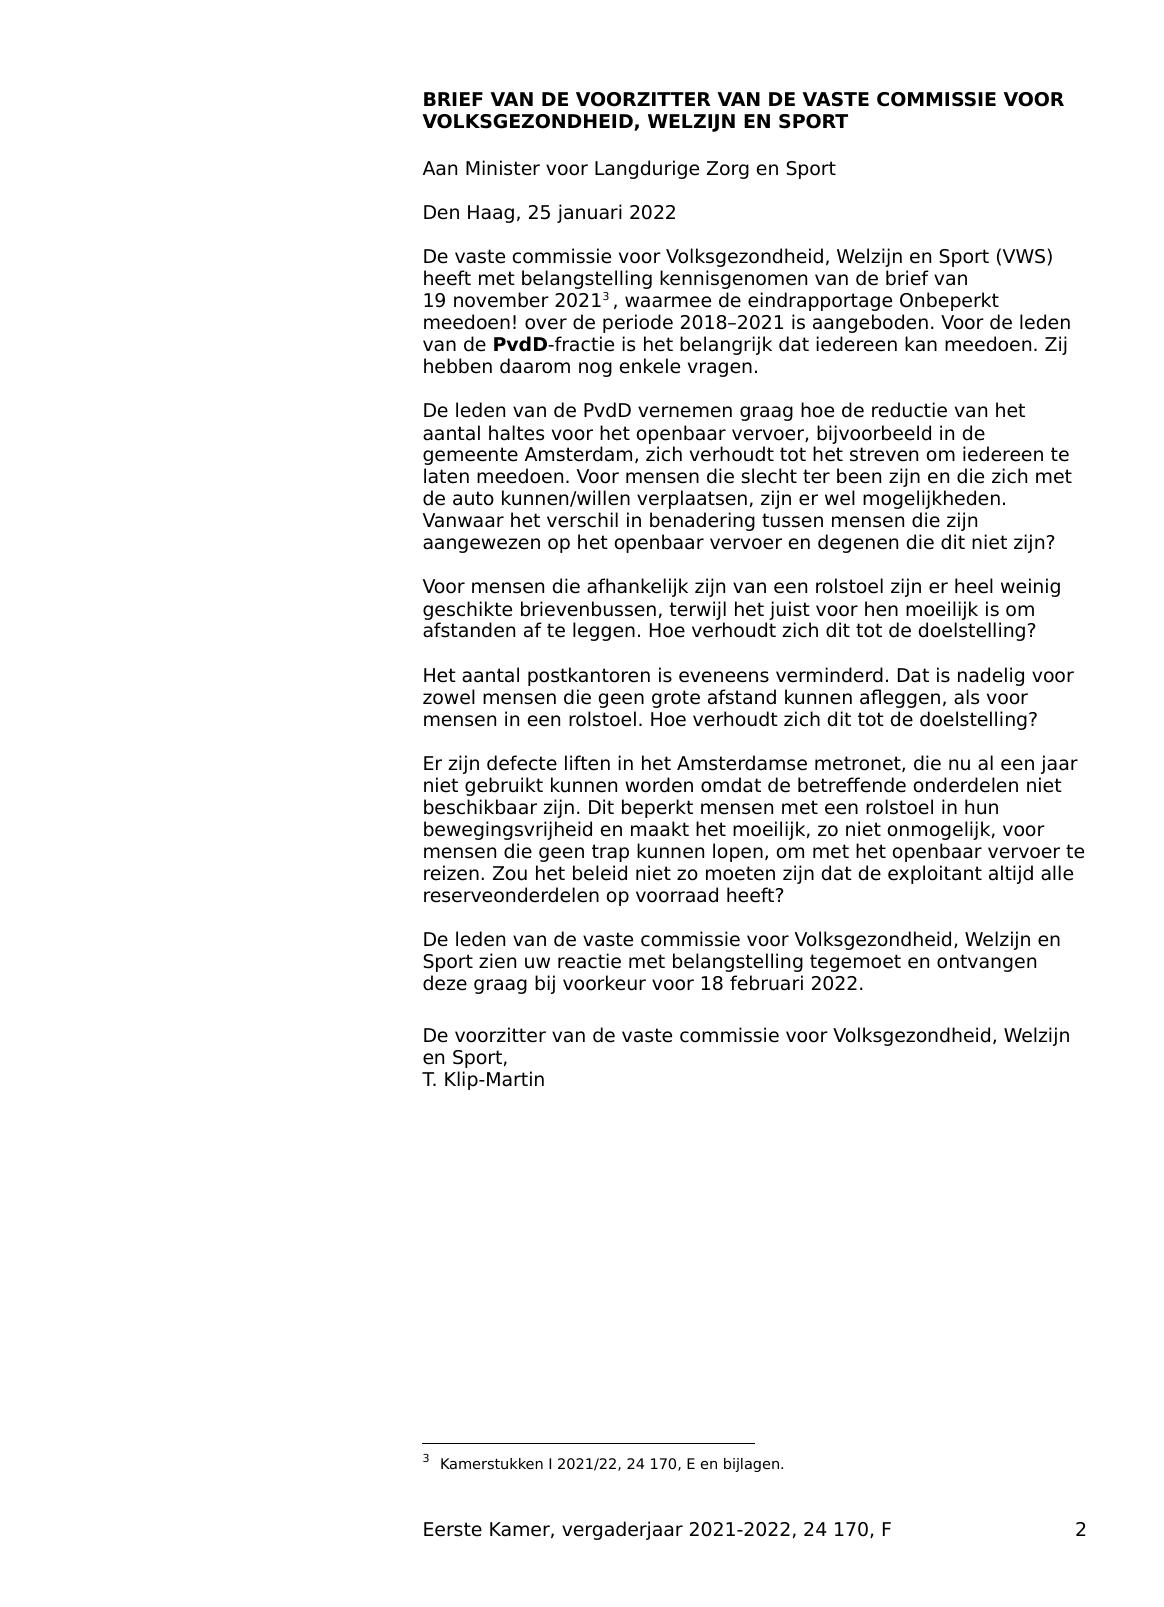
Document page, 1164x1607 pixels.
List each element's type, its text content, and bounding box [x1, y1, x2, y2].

text Den Haag, 25 januari 2022 [422, 202, 1087, 224]
text Kamerstukken I 2021/22, 24 170, E en bijlagen. [422, 1452, 1087, 1474]
text De voorzitter van de vaste commissie voor Volksgezondheid, Welzijn en Sport, T. Klip-Martin [422, 1025, 1087, 1091]
text De leden van de PvdD vernemen graag hoe de reductie van het aantal haltes voor het openbaar vervoer, bijvoorbeeld in de gemeente Amsterdam, zich verhoudt tot het streven om iedereen te laten meedoen. Voor mensen die slecht ter been zijn en die zich met de auto kunnen/willen verplaatsen, zijn er wel mogelijkheden. Vanwaar het verschil in benadering tussen mensen die zijn aangewezen op het openbaar vervoer en degenen die dit niet zijn? [422, 400, 1087, 554]
subtitle BRIEF VAN DE VOORZITTER VAN DE VASTE COMMISSIE VOOR VOLKSGEZONDHEID, WELZIJN EN SPORT [422, 89, 1087, 133]
text De vaste commissie voor Volksgezondheid, Welzijn en Sport (VWS) heeft met belangstelling kennisgenomen van de brief van 19 november 2021, waarmee de eindrapportage Onbeperkt meedoen! over de periode 2018–2021 is aangeboden. Voor de leden van de PvdD-fractie is het belangrijk dat iedereen kan meedoen. Zij hebben daarom nog enkele vragen. [422, 246, 1087, 378]
text De leden van de vaste commissie voor Volksgezondheid, Welzijn en Sport zien uw reactie met belangstelling tegemoet en ontvangen deze graag bij voorkeur voor 18 februari 2022. [422, 929, 1087, 995]
text Voor mensen die afhankelijk zijn van een rolstoel zijn er heel weinig geschikte brievenbussen, terwijl het juist voor hen moeilijk is om afstanden af te leggen. Hoe verhoudt zich dit tot de doelstelling? [422, 576, 1087, 642]
text Er zijn defecte liften in het Amsterdamse metronet, die nu al een jaar niet gebruikt kunnen worden omdat de betreffende onderdelen niet beschikbaar zijn. Dit beperkt mensen met een rolstoel in hun bewegingsvrijheid en maakt het moeilijk, zo niet onmogelijk, voor mensen die geen trap kunnen lopen, om met het openbaar vervoer te reizen. Zou het beleid niet zo moeten zijn dat de exploitant altijd alle reserveonderdelen op voorraad heeft? [422, 753, 1087, 907]
text Aan Minister voor Langdurige Zorg en Sport [422, 158, 1087, 180]
text Het aantal postkantoren is eveneens verminderd. Dat is nadelig voor zowel mensen die geen grote afstand kunnen afleggen, als voor mensen in een rolstoel. Hoe verhoudt zich dit tot de doelstelling? [422, 664, 1087, 731]
